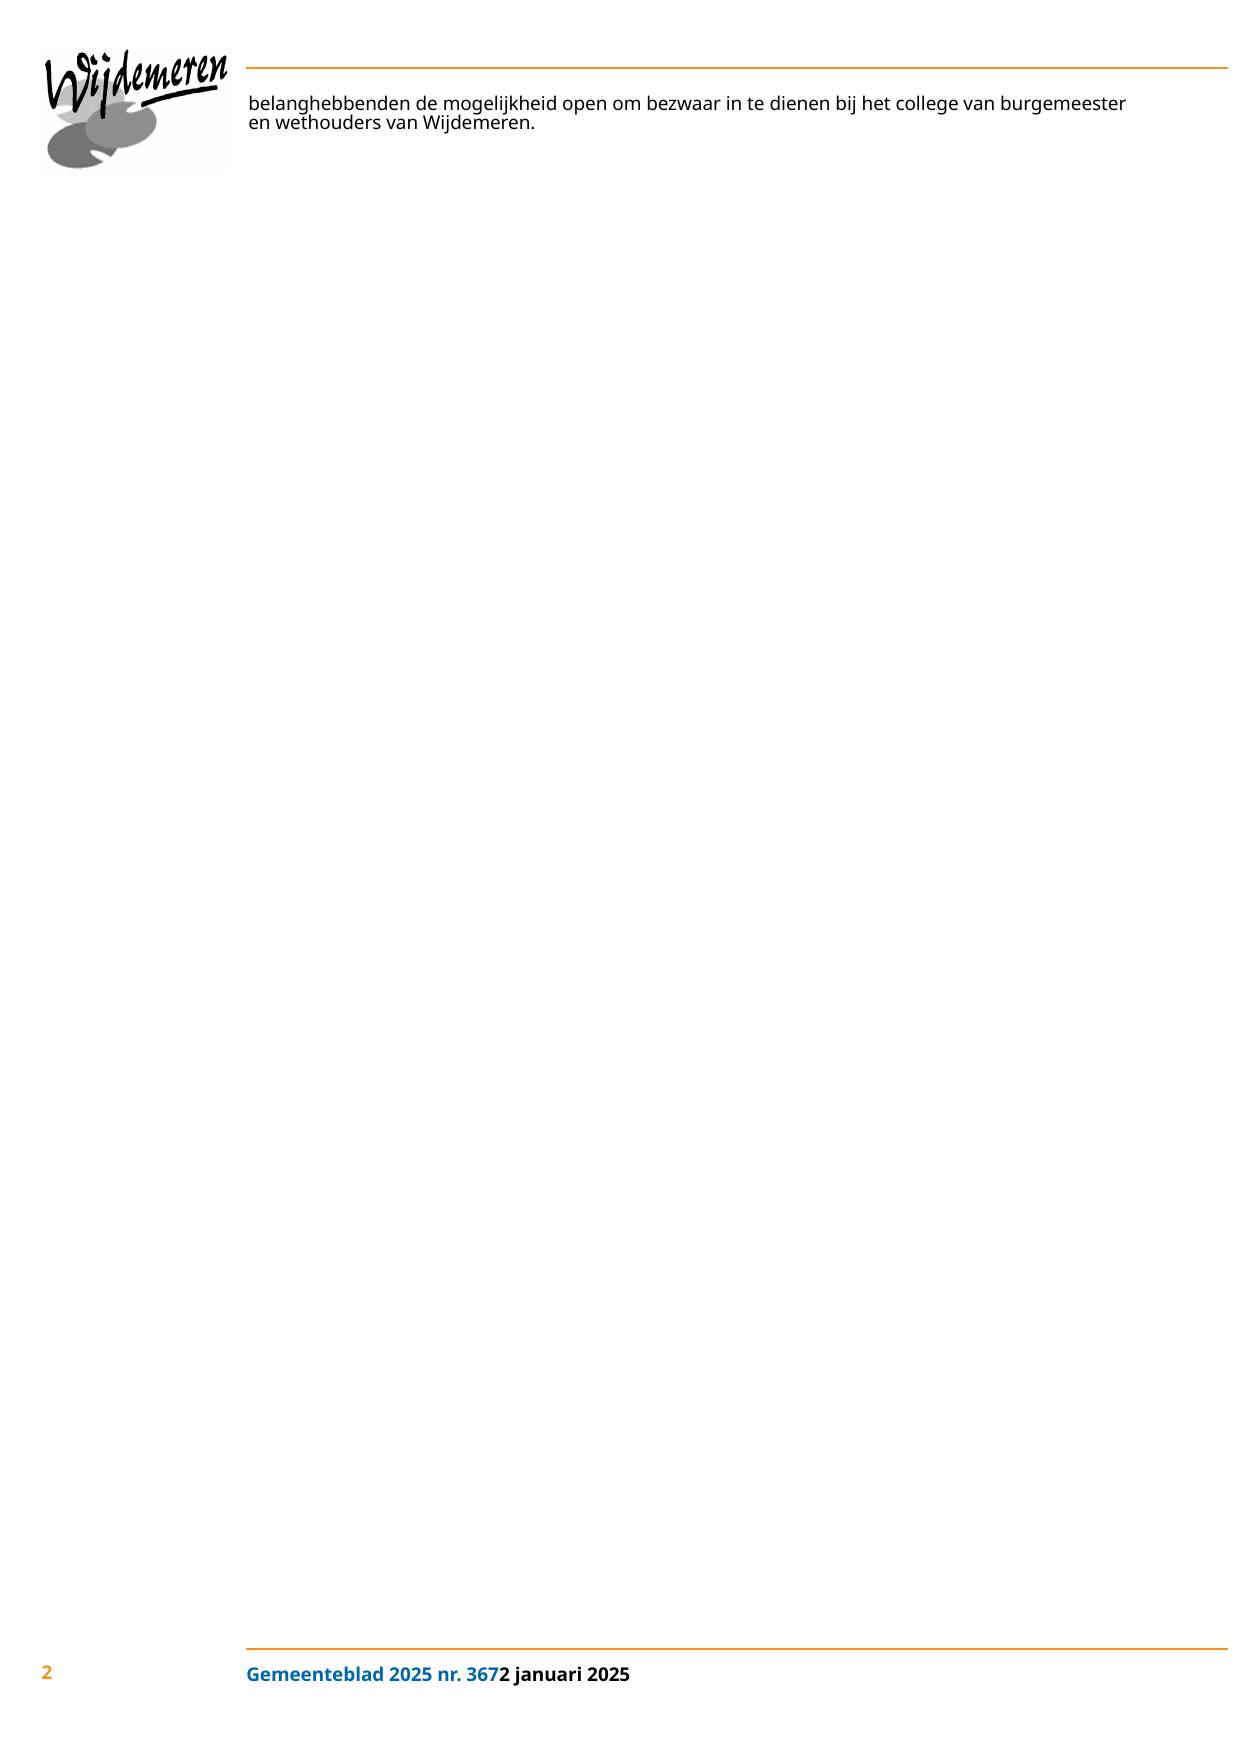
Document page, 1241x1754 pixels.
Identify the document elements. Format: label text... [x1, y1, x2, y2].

picture [41, 47, 231, 172]
text belanghebbenden de mogelijkheid open om bezwaar in te dienen bij het college van burgemeester en wethouders van Wijdemeren. [248, 95, 1152, 133]
